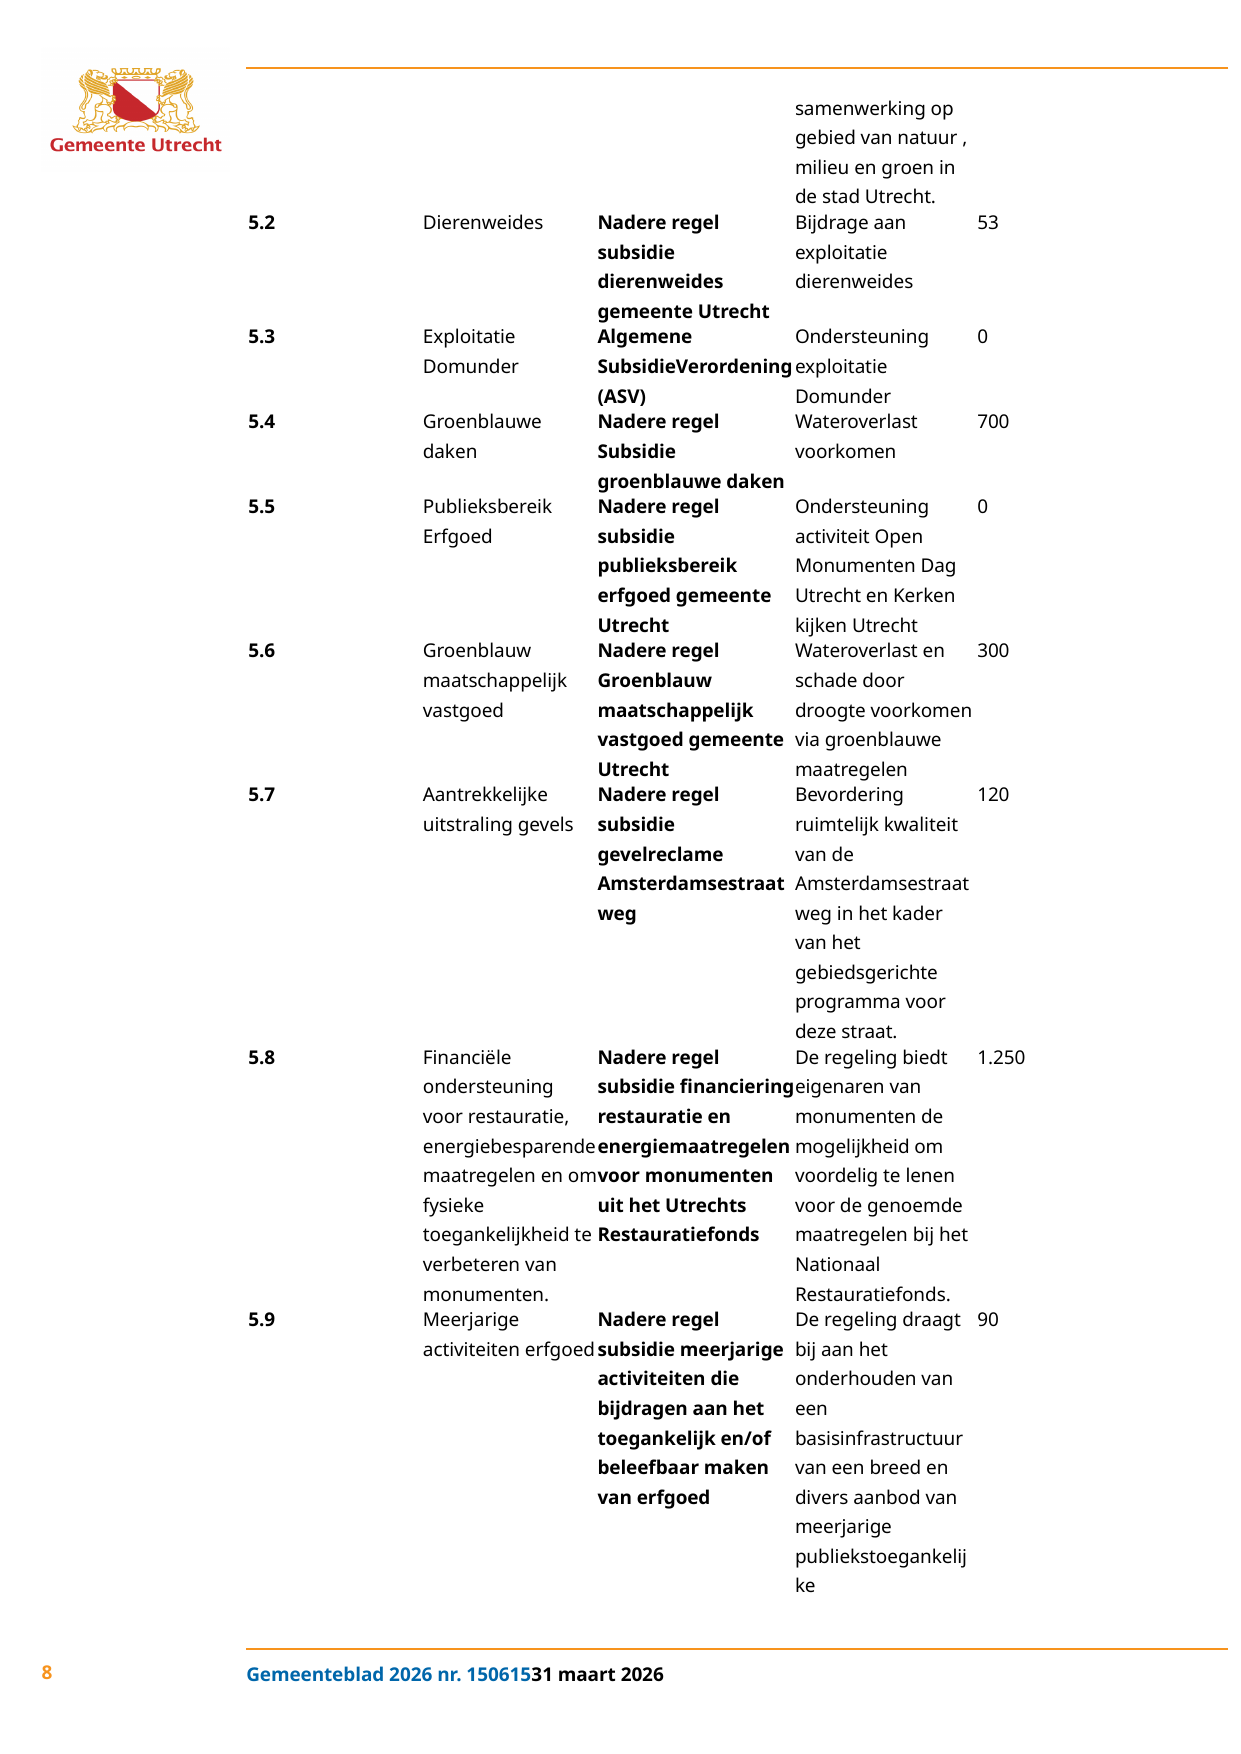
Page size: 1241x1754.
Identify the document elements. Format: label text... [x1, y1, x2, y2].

table_cell 5.8 [248, 1044, 423, 1306]
picture [41, 47, 231, 172]
table_cell Nadere regel subsidie gevelreclame Amsterdamsestraatweg [597, 782, 795, 1044]
table_cell Groenblauwe daken [423, 409, 597, 493]
table_cell 0 [977, 324, 1152, 409]
table_cell 5.6 [248, 638, 423, 782]
table_cell [423, 95, 597, 209]
table_cell Bijdrage aan exploitatie dierenweides [795, 209, 977, 324]
table_cell 90 [977, 1306, 1152, 1598]
table_cell Aantrekkelijke uitstraling gevels [423, 782, 597, 1044]
table_cell Nadere regel Subsidie groenblauwe daken [597, 409, 795, 493]
table_cell Nadere regel Groenblauw maatschappelijk vastgoed gemeente Utrecht [597, 638, 795, 782]
table_cell 5.4 [248, 409, 423, 493]
table_cell Meerjarige activiteiten erfgoed [423, 1306, 597, 1598]
table_cell 300 [977, 638, 1152, 782]
table_cell De regeling biedt eigenaren van monumenten de mogelijkheid om voordelig te lenen voor de genoemde maatregelen bij het Nationaal Restauratiefonds. [795, 1044, 977, 1306]
table_cell Nadere regel subsidie publieksbereik erfgoed gemeente Utrecht [597, 494, 795, 638]
table_cell Groenblauw maatschappelijk vastgoed [423, 638, 597, 782]
table_cell 5.2 [248, 209, 423, 324]
table_cell Dierenweides [423, 209, 597, 324]
table_cell 1.250 [977, 1044, 1152, 1306]
table_cell Bevordering ruimtelijk kwaliteit van de Amsterdamsestraatweg in het kader van het gebiedsgerichte programma voor deze straat. [795, 782, 977, 1044]
table_cell 5.3 [248, 324, 423, 409]
table_cell [248, 95, 423, 209]
table_cell 120 [977, 782, 1152, 1044]
table_cell Wateroverlast en schade door droogte voorkomen via groenblauwe maatregelen [795, 638, 977, 782]
table_cell [977, 95, 1152, 209]
table_cell Wateroverlast voorkomen [795, 409, 977, 493]
table_cell 0 [977, 494, 1152, 638]
table_cell Algemene SubsidieVerordening (ASV) [597, 324, 795, 409]
table_cell 5.5 [248, 494, 423, 638]
table_cell 700 [977, 409, 1152, 493]
table_cell Exploitatie Domunder [423, 324, 597, 409]
table_cell Ondersteuning exploitatie Domunder [795, 324, 977, 409]
table_cell De regeling draagt bij aan het onderhouden van een basisinfrastructuur van een breed en divers aanbod van meerjarige publiekstoegankelijke [795, 1306, 977, 1598]
table_cell Publieksbereik Erfgoed [423, 494, 597, 638]
table_cell Financiële ondersteuning voor restauratie, energiebesparende maatregelen en om fysieke toegankelijkheid te verbeteren van monumenten. [423, 1044, 597, 1306]
table_cell Nadere regel subsidie dierenweides gemeente Utrecht [597, 209, 795, 324]
table_cell Nadere regel subsidie meerjarige activiteiten die bijdragen aan het toegankelijk en/of beleefbaar maken van erfgoed [597, 1306, 795, 1598]
table_cell 53 [977, 209, 1152, 324]
table_cell samenwerking op gebied van natuur , milieu en groen in de stad Utrecht. [795, 95, 977, 209]
table_cell 5.9 [248, 1306, 423, 1598]
table_cell 5.7 [248, 782, 423, 1044]
table_cell Nadere regel subsidie financiering restauratie en energiemaatregelen voor monumenten uit het Utrechts Restauratiefonds [597, 1044, 795, 1306]
table_cell Ondersteuning activiteit Open Monumenten Dag Utrecht en Kerken kijken Utrecht [795, 494, 977, 638]
table_cell [597, 95, 795, 209]
